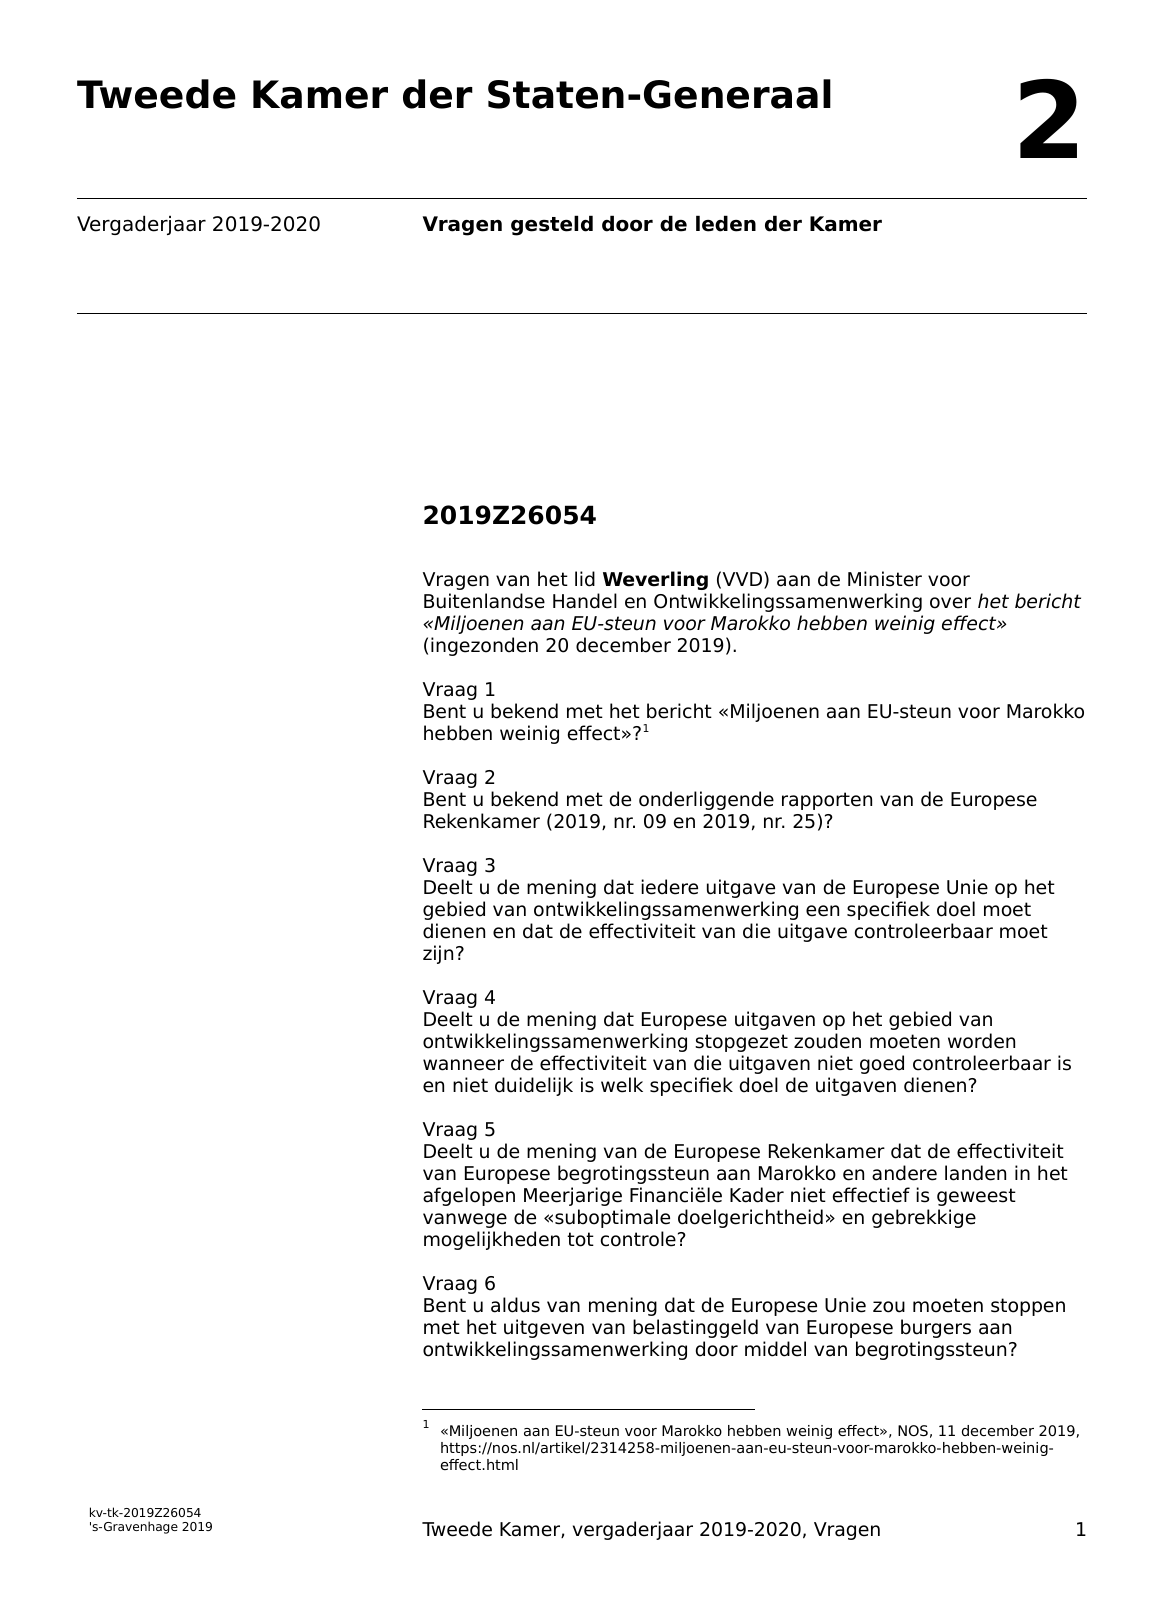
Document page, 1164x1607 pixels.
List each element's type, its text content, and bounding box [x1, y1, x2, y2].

text Bent u bekend met het bericht «Miljoenen aan EU-steun voor Marokko hebben weinig effect»? [422, 701, 1087, 745]
text Bent u bekend met de onderliggende rapporten van de Europese Rekenkamer (2019, nr. 09 en 2019, nr. 25)? [422, 789, 1087, 833]
text Deelt u de mening van de Europese Rekenkamer dat de effectiviteit van Europese begrotingssteun aan Marokko en andere landen in het afgelopen Meerjarige Financiële Kader niet effectief is geweest vanwege de «suboptimale doelgerichtheid» en gebrekkige mogelijkheden tot controle? [422, 1141, 1087, 1251]
text Bent u aldus van mening dat de Europese Unie zou moeten stoppen met het uitgeven van belastinggeld van Europese burgers aan ontwikkelingssamenwerking door middel van begrotingssteun? [422, 1295, 1087, 1361]
table_header Tweede Kamer der Staten-Generaal [77, 59, 886, 198]
text Vraag 1 [422, 679, 1087, 701]
text Vraag 5 [422, 1119, 1087, 1141]
text Deelt u de mening dat Europese uitgaven op het gebied van ontwikkelingssamenwerking stopgezet zouden moeten worden wanneer de effectiviteit van die uitgaven niet goed controleerbaar is en niet duidelijk is welk specifiek doel de uitgaven dienen? [422, 1009, 1087, 1097]
table_header 2 [886, 59, 1087, 198]
text Vraag 4 [422, 987, 1087, 1009]
table_cell Vragen gesteld door de leden der Kamer [422, 199, 1087, 313]
text 's-Gravenhage 2019 [88, 1520, 323, 1534]
text Vraag 2 [422, 767, 1087, 789]
text 2019Z26054 [422, 501, 1087, 531]
text Vraag 6 [422, 1273, 1087, 1295]
text «Miljoenen aan EU-steun voor Marokko hebben weinig effect», NOS, 11 december 2019, https://nos.nl/artikel/2314258-miljoenen-aan-eu-steun-voor-marokko-hebben-weinig-effect.html [422, 1418, 1087, 1474]
text Vragen van het lid Weverling (VVD) aan de Minister voor Buitenlandse Handel en Ontwikkelingssamenwerking over het bericht «Miljoenen aan EU-steun voor Marokko hebben weinig effect» (ingezonden 20 december 2019). [422, 569, 1087, 657]
text Vraag 3 [422, 855, 1087, 877]
text kv-tk-2019Z26054 [88, 1506, 323, 1520]
table_cell Vergaderjaar 2019-2020 [77, 199, 422, 313]
text Deelt u de mening dat iedere uitgave van de Europese Unie op het gebied van ontwikkelingssamenwerking een specifiek doel moet dienen en dat de effectiviteit van die uitgave controleerbaar moet zijn? [422, 877, 1087, 965]
